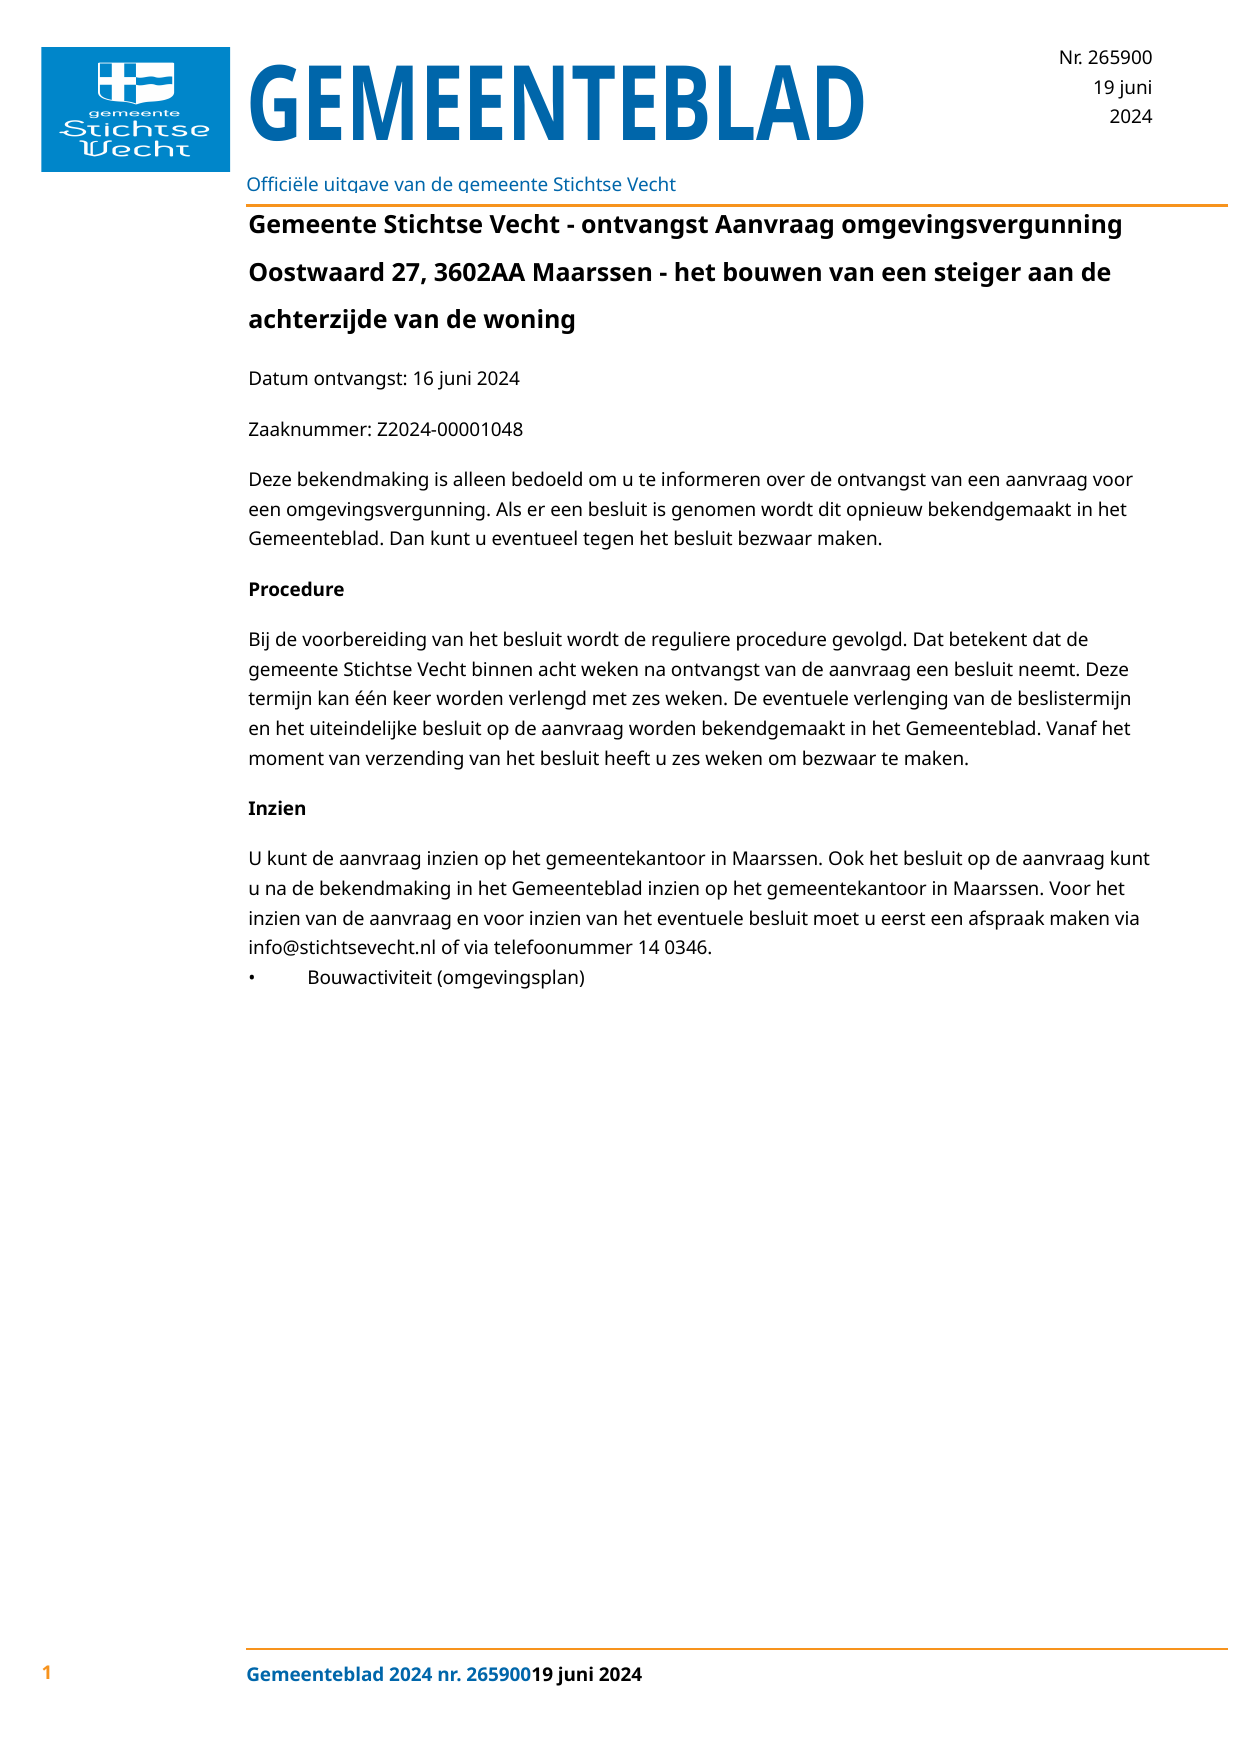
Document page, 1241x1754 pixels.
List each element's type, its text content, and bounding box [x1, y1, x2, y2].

text Deze bekendmaking is alleen bedoeld om u te informeren over de ontvangst van een aanvraag voor een omgevingsvergunning. Als er een besluit is genomen wordt dit opnieuw bekendgemaakt in het Gemeenteblad. Dan kunt u eventueel tegen het besluit bezwaar maken. [248, 466, 1152, 551]
picture [99, 63, 135, 101]
text Bij de voorbereiding van het besluit wordt de reguliere procedure gevolgd. Dat betekent dat de gemeente Stichtse Vecht binnen acht weken na ontvangst van de aanvraag een besluit neemt. Deze termijn kan één keer worden verlengd met zes weken. De eventuele verlenging van de beslistermijn en het uiteindelijke besluit op de aanvraag worden bekendgemaakt in het Gemeenteblad. Vanaf het moment van verzending van het besluit heeft u zes weken om bezwaar te maken. [248, 626, 1152, 770]
text Gemeente Stichtse Vecht - ontvangst Aanvraag omgevingsvergunning Oostwaard 27, 3602AA Maarssen - het bouwen van een steiger aan de achterzijde van de woning [248, 207, 1152, 336]
picture [137, 63, 174, 103]
text U kunt de aanvraag inzien op het gemeentekantoor in Maarssen. Ook het besluit op de aanvraag kunt u na de bekendmaking in het Gemeenteblad inzien op het gemeentekantoor in Maarssen. Voor het inzien van de aanvraag en voor inzien van het eventuele besluit moet u eerst een afspraak maken via info@stichtsevecht.nl of via telefoonummer 14 0346. [248, 846, 1152, 960]
text Datum ontvangst: 16 juni 2024 [248, 366, 1152, 391]
list Bouwactiviteit (omgevingsplan) [248, 964, 1152, 989]
text Zaaknummer: Z2024-00001048 [248, 416, 1152, 442]
text Inzien [248, 795, 1152, 821]
text Procedure [248, 576, 1152, 602]
